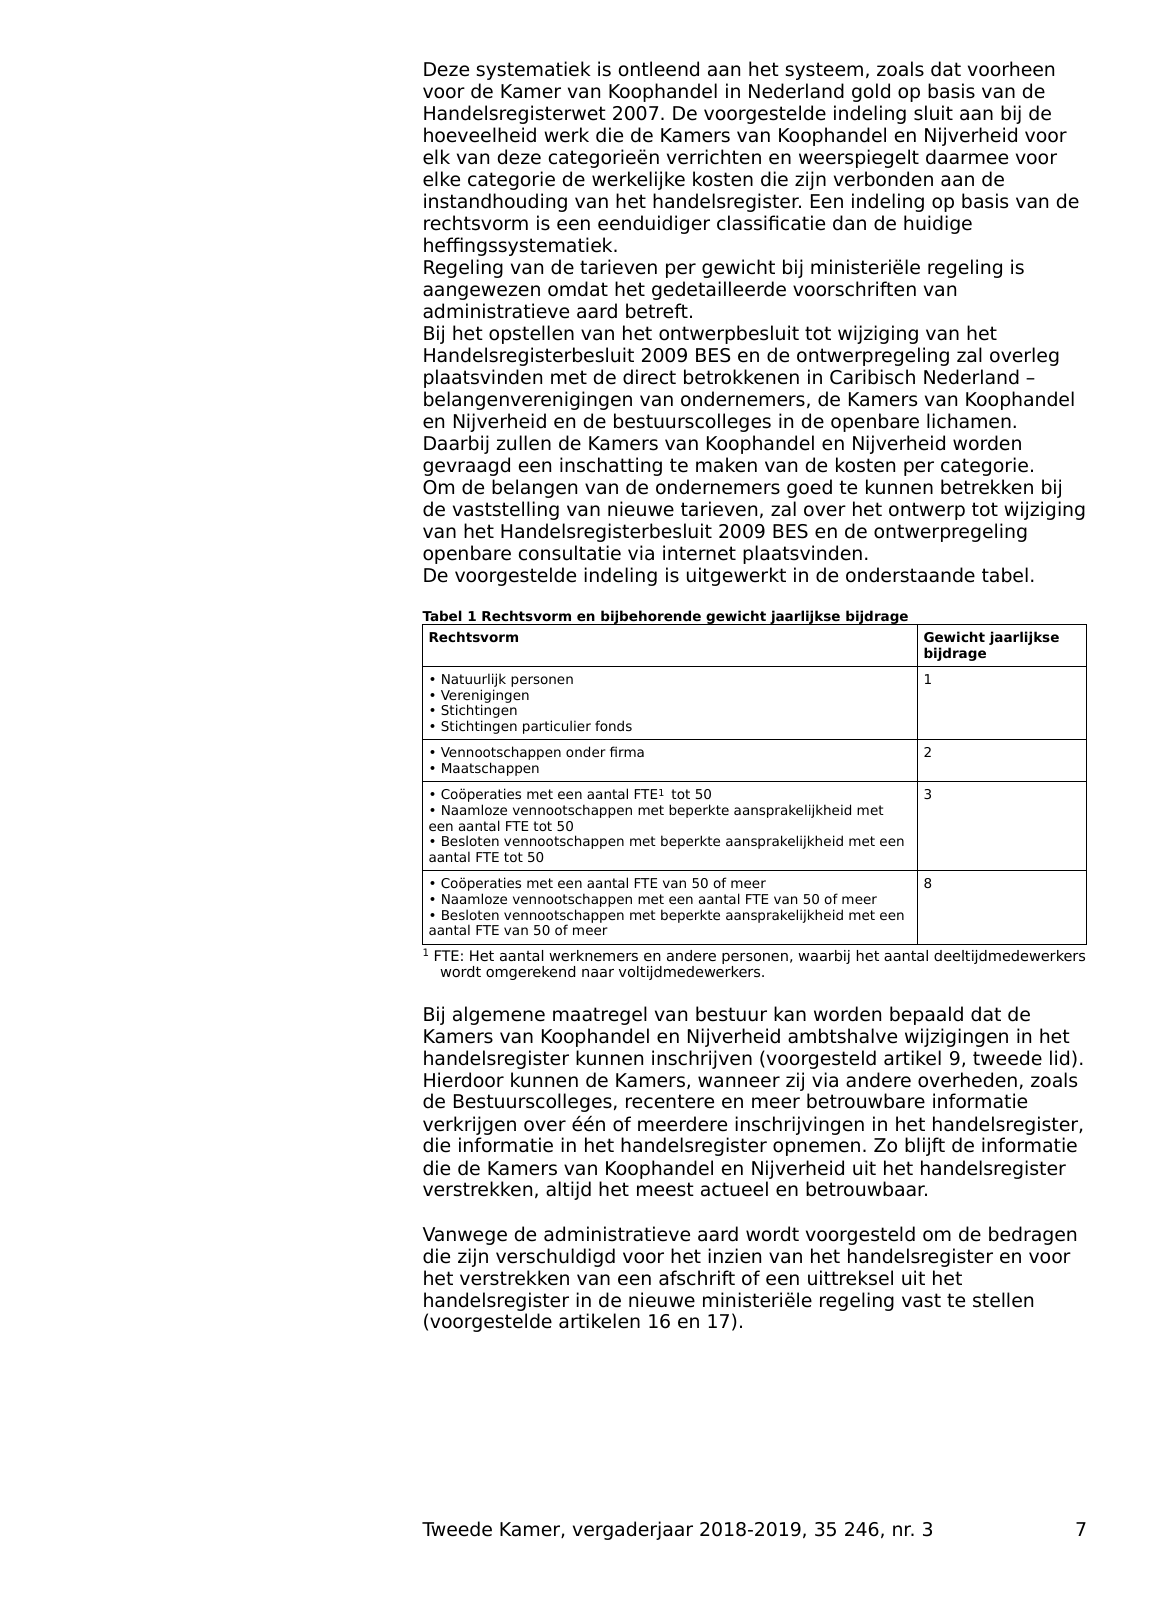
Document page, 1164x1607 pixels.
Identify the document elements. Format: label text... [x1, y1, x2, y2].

table_cell • Coöperaties met een aantal FTE1 tot 50 • Naamloze vennootschappen met beperkte aansprakelijkheid met een aantal FTE tot 50 • Besloten vennootschappen met beperkte aansprakelijkheid met een aantal FTE tot 50 [423, 782, 917, 870]
table_cell 3 [918, 782, 1086, 870]
table_cell • Coöperaties met een aantal FTE van 50 of meer • Naamloze vennootschappen met een aantal FTE van 50 of meer • Besloten vennootschappen met beperkte aansprakelijkheid met een aantal FTE van 50 of meer [423, 871, 917, 944]
text De voorgestelde indeling is uitgewerkt in de onderstaande tabel. [422, 564, 1087, 587]
text Deze systematiek is ontleend aan het systeem, zoals dat voorheen voor de Kamer van Koophandel in Nederland gold op basis van de Handelsregisterwet 2007. De voorgestelde indeling sluit aan bij de hoeveelheid werk die de Kamers van Koophandel en Nijverheid voor elk van deze categorieën verrichten en weerspiegelt daarmee voor elke categorie de werkelijke kosten die zijn verbonden aan de instandhouding van het handelsregister. Een indeling op basis van de rechtsvorm is een eenduidiger classificatie dan de huidige heffingssystematiek. [422, 59, 1087, 257]
table_cell 1 [918, 667, 1086, 739]
table_cell 8 [918, 871, 1086, 944]
table_header Tabel 1 Rechtsvorm en bijbehorende gewicht jaarlijkse bijdrage [422, 609, 1087, 624]
table_cell Rechtsvorm [423, 625, 917, 666]
text Bij algemene maatregel van bestuur kan worden bepaald dat de Kamers van Koophandel en Nijverheid ambtshalve wijzigingen in het handelsregister kunnen inschrijven (voorgesteld artikel 9, tweede lid). Hierdoor kunnen de Kamers, wanneer zij via andere overheden, zoals de Bestuurscolleges, recentere en meer betrouwbare informatie verkrijgen over één of meerdere inschrijvingen in het handelsregister, die informatie in het handelsregister opnemen. Zo blijft de informatie die de Kamers van Koophandel en Nijverheid uit het handelsregister verstrekken, altijd het meest actueel en betrouwbaar. [422, 1003, 1087, 1201]
table_cell 2 [918, 740, 1086, 781]
table_cell 1 FTE: Het aantal werknemers en andere personen, waarbij het aantal deeltijdmedewerkers wordt omgerekend naar voltijdmedewerkers. [422, 945, 1087, 981]
table_cell • Natuurlijk personen • Verenigingen • Stichtingen • Stichtingen particulier fonds [423, 667, 917, 739]
text Bij het opstellen van het ontwerpbesluit tot wijziging van het Handelsregisterbesluit 2009 BES en de ontwerpregeling zal overleg plaatsvinden met de direct betrokkenen in Caribisch Nederland – belangenverenigingen van ondernemers, de Kamers van Koophandel en Nijverheid en de bestuurscolleges in de openbare lichamen. Daarbij zullen de Kamers van Koophandel en Nijverheid worden gevraagd een inschatting te maken van de kosten per categorie. [422, 323, 1087, 477]
text Om de belangen van de ondernemers goed te kunnen betrekken bij de vaststelling van nieuwe tarieven, zal over het ontwerp tot wijziging van het Handelsregisterbesluit 2009 BES en de ontwerpregeling openbare consultatie via internet plaatsvinden. [422, 477, 1087, 564]
text Regeling van de tarieven per gewicht bij ministeriële regeling is aangewezen omdat het gedetailleerde voorschriften van administratieve aard betreft. [422, 257, 1087, 323]
table_cell • Vennootschappen onder firma • Maatschappen [423, 740, 917, 781]
table_cell Gewicht jaarlijkse bijdrage [918, 625, 1086, 666]
text Vanwege de administratieve aard wordt voorgesteld om de bedragen die zijn verschuldigd voor het inzien van het handelsregister en voor het verstrekken van een afschrift of een uittreksel uit het handelsregister in de nieuwe ministeriële regeling vast te stellen (voorgestelde artikelen 16 en 17). [422, 1223, 1087, 1333]
